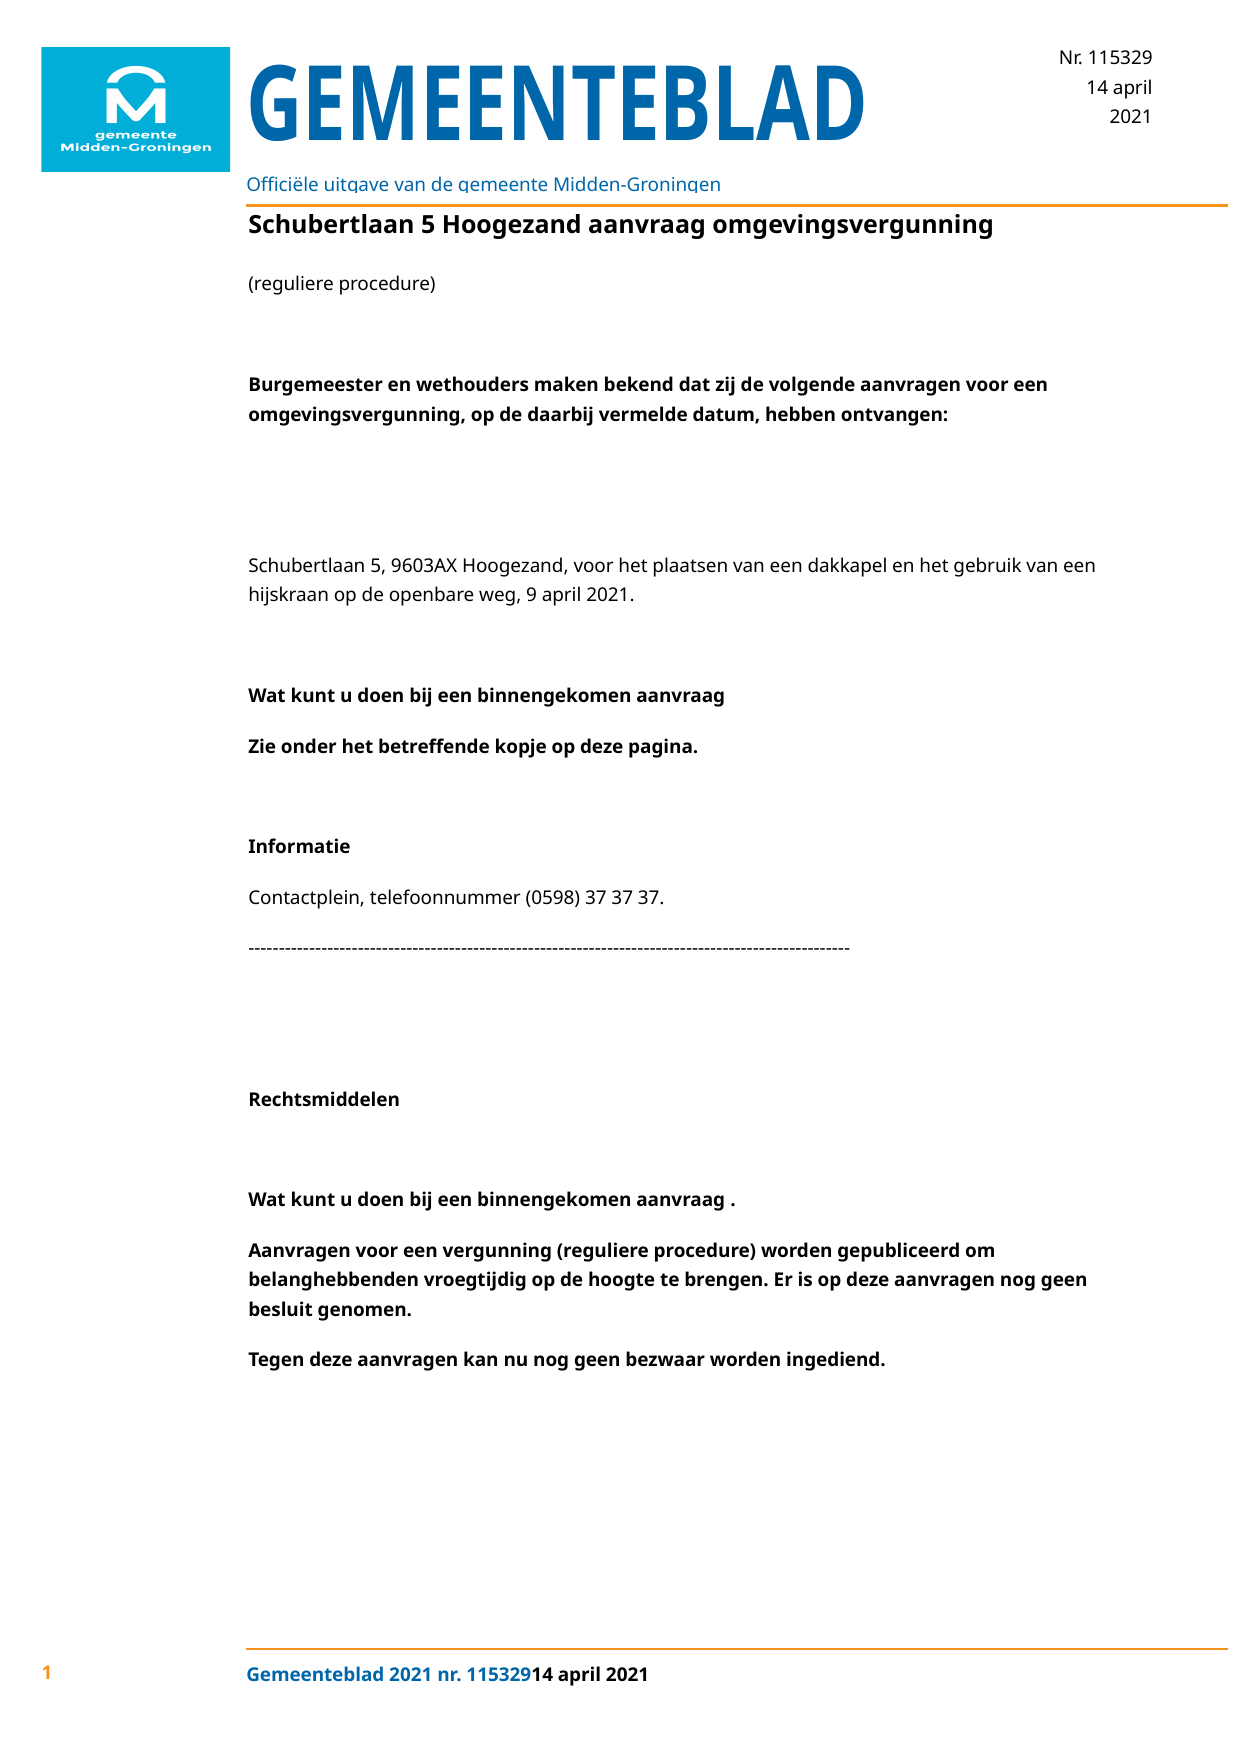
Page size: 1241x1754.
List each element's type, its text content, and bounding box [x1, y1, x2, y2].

text Burgemeester en wethouders maken bekend dat zij de volgende aanvragen voor een omgevingsvergunning, op de daarbij vermelde datum, hebben ontvangen: [248, 371, 1152, 426]
text Wat kunt u doen bij een binnengekomen aanvraag [248, 682, 1152, 708]
text Aanvragen voor een vergunning (reguliere procedure) worden gepubliceerd om belanghebbenden vroegtijdig op de hoogte te brengen. Er is op deze aanvragen nog geen besluit genomen. [248, 1237, 1152, 1322]
text --------------------------------------------------------------------------------------------------- [248, 934, 1152, 960]
picture [107, 89, 165, 122]
text Schubertlaan 5 Hoogezand aanvraag omgevingsvergunning [248, 207, 1152, 241]
text (reguliere procedure) [248, 270, 1152, 296]
text Zie onder het betreffende kopje op deze pagina. [248, 733, 1152, 758]
text Wat kunt u doen bij een binnengekomen aanvraag . [248, 1187, 1152, 1212]
text Rechtsmiddelen [248, 1086, 1152, 1111]
picture [108, 66, 164, 82]
picture [184, 146, 190, 153]
text Schubertlaan 5, 9603AX Hoogezand, voor het plaatsen van een dakkapel en het gebruik van een hijskraan op de openbare weg, 9 april 2021. [248, 552, 1152, 607]
text Tegen deze aanvragen kan nu nog geen bezwaar worden ingediend. [248, 1347, 1152, 1372]
text Informatie [248, 834, 1152, 859]
text Contactplein, telefoonnummer (0598) 37 37 37. [248, 884, 1152, 910]
